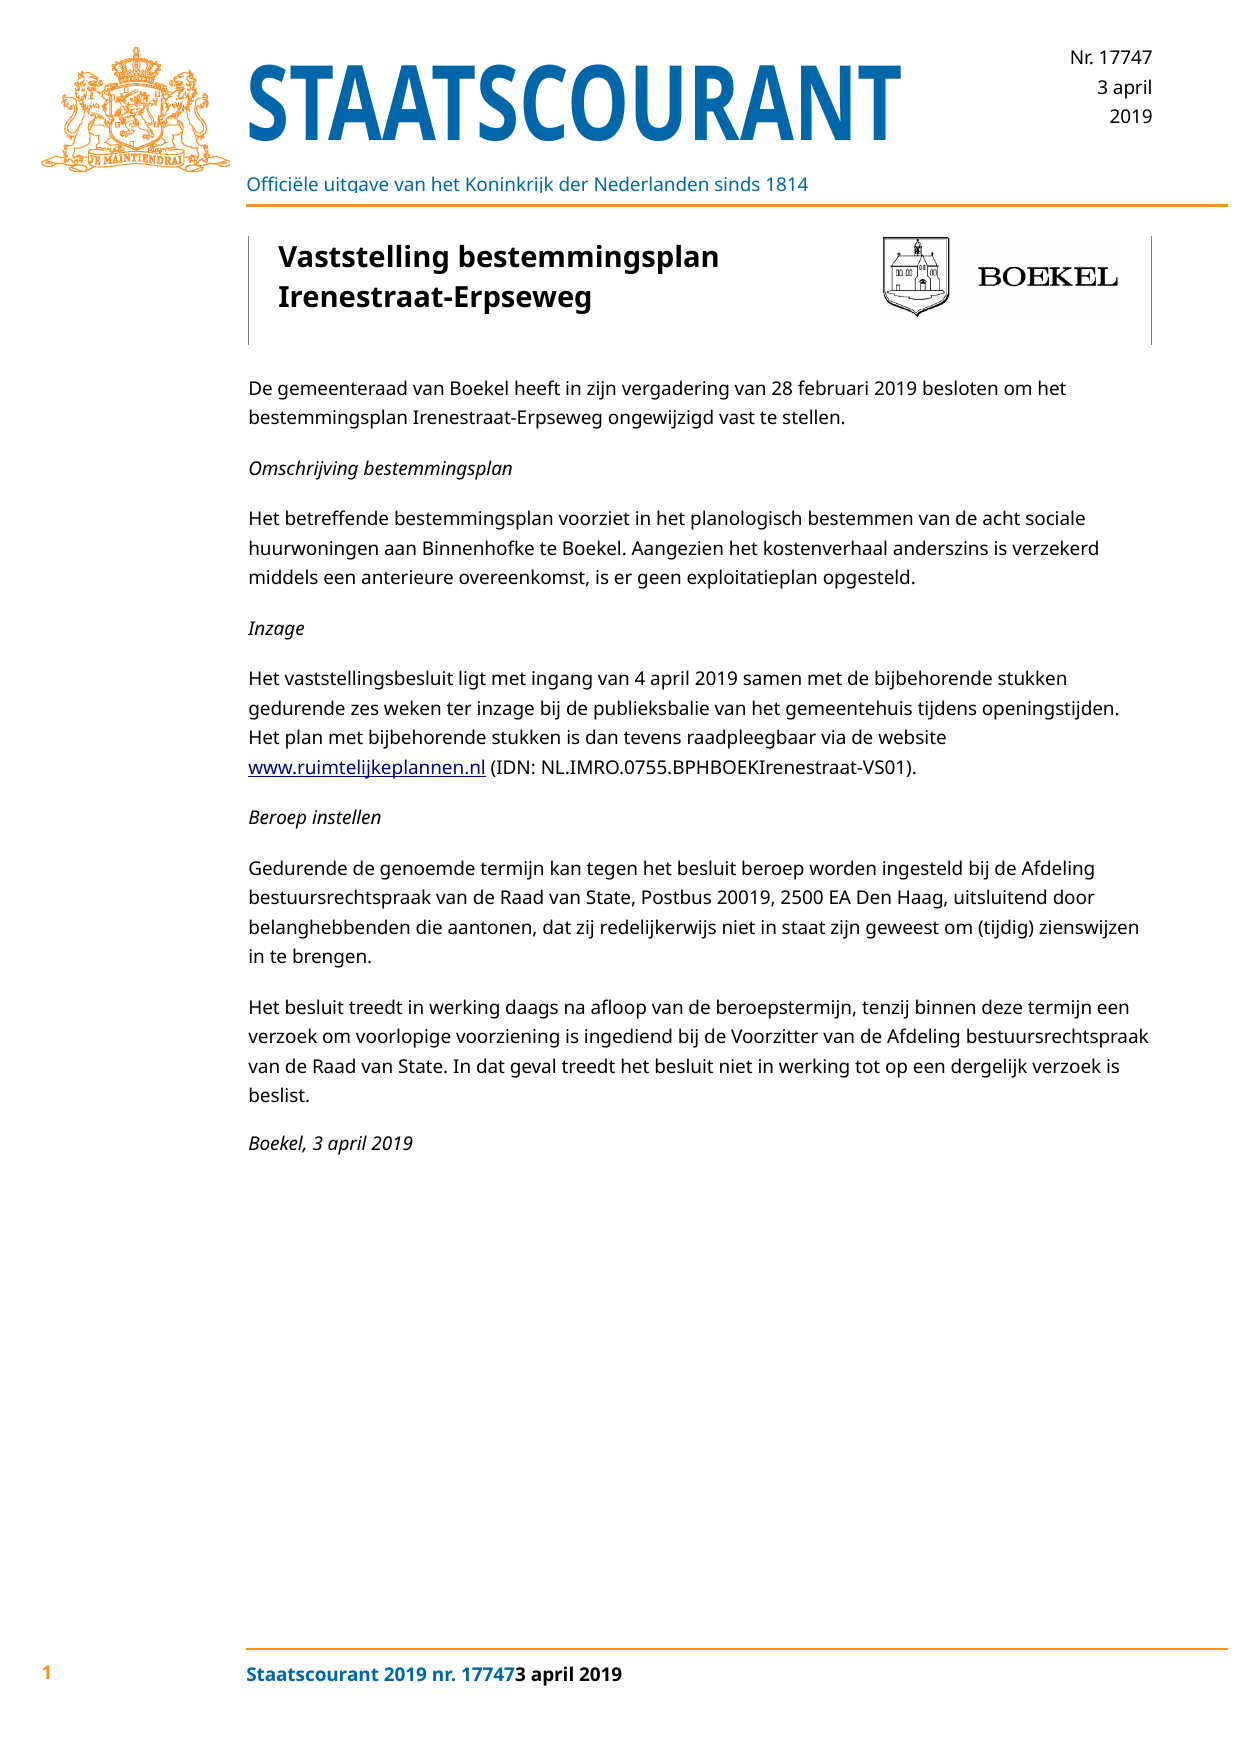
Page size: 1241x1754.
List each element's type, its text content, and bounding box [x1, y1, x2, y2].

text Het besluit treedt in werking daags na afloop van de beroepstermijn, tenzij binnen deze termijn een verzoek om voorlopige voorziening is ingediend bij de Voorzitter van de Afdeling bestuursrechtspraak van de Raad van State. In dat geval treedt het besluit niet in werking tot op een dergelijk verzoek is beslist. [248, 994, 1152, 1108]
text Boekel, 3 april 2019 [248, 1130, 1152, 1156]
picture [41, 47, 231, 172]
text Het betreffende bestemmingsplan voorziet in het planologisch bestemmen van de acht sociale huurwoningen aan Binnenhofke te Boekel. Aangezien het kostenverhaal anderszins is verzekerd middels een anterieure overeenkomst, is er geen exploitatieplan opgesteld. [248, 505, 1152, 590]
text Beroep instellen [248, 804, 1152, 830]
table_header [850, 320, 1151, 345]
table_header [1119, 236, 1151, 319]
text Het vaststellingsbesluit ligt met ingang van 4 april 2019 samen met de bijbehorende stukken gedurende zes weken ter inzage bij de publieksbalie van het gemeentehuis tijdens openingstijden. Het plan met bijbehorende stukken is dan tevens raadpleegbaar via de website www.ruimtelijkeplannen.nl (IDN: NL.IMRO.0755.BPHBOEKIrenestraat-VS01). [248, 665, 1152, 779]
table_header Vaststelling bestemmingsplan Irenestraat-Erpseweg [249, 236, 850, 345]
table_header [850, 236, 882, 319]
text De gemeenteraad van Boekel heeft in zijn vergadering van 28 februari 2019 besloten om het bestemmingsplan Irenestraat-Erpseweg ongewijzigd vast te stellen. [248, 375, 1152, 430]
picture [882, 236, 1119, 320]
text Omschrijving bestemmingsplan [248, 455, 1152, 480]
text Inzage [248, 615, 1152, 640]
text Gedurende de genoemde termijn kan tegen het besluit beroep worden ingesteld bij de Afdeling bestuursrechtspraak van de Raad van State, Postbus 20019, 2500 EA Den Haag, uitsluitend door belanghebbenden die aantonen, dat zij redelijkerwijs niet in staat zijn geweest om (tijdig) zienswijzen in te brengen. [248, 855, 1152, 969]
